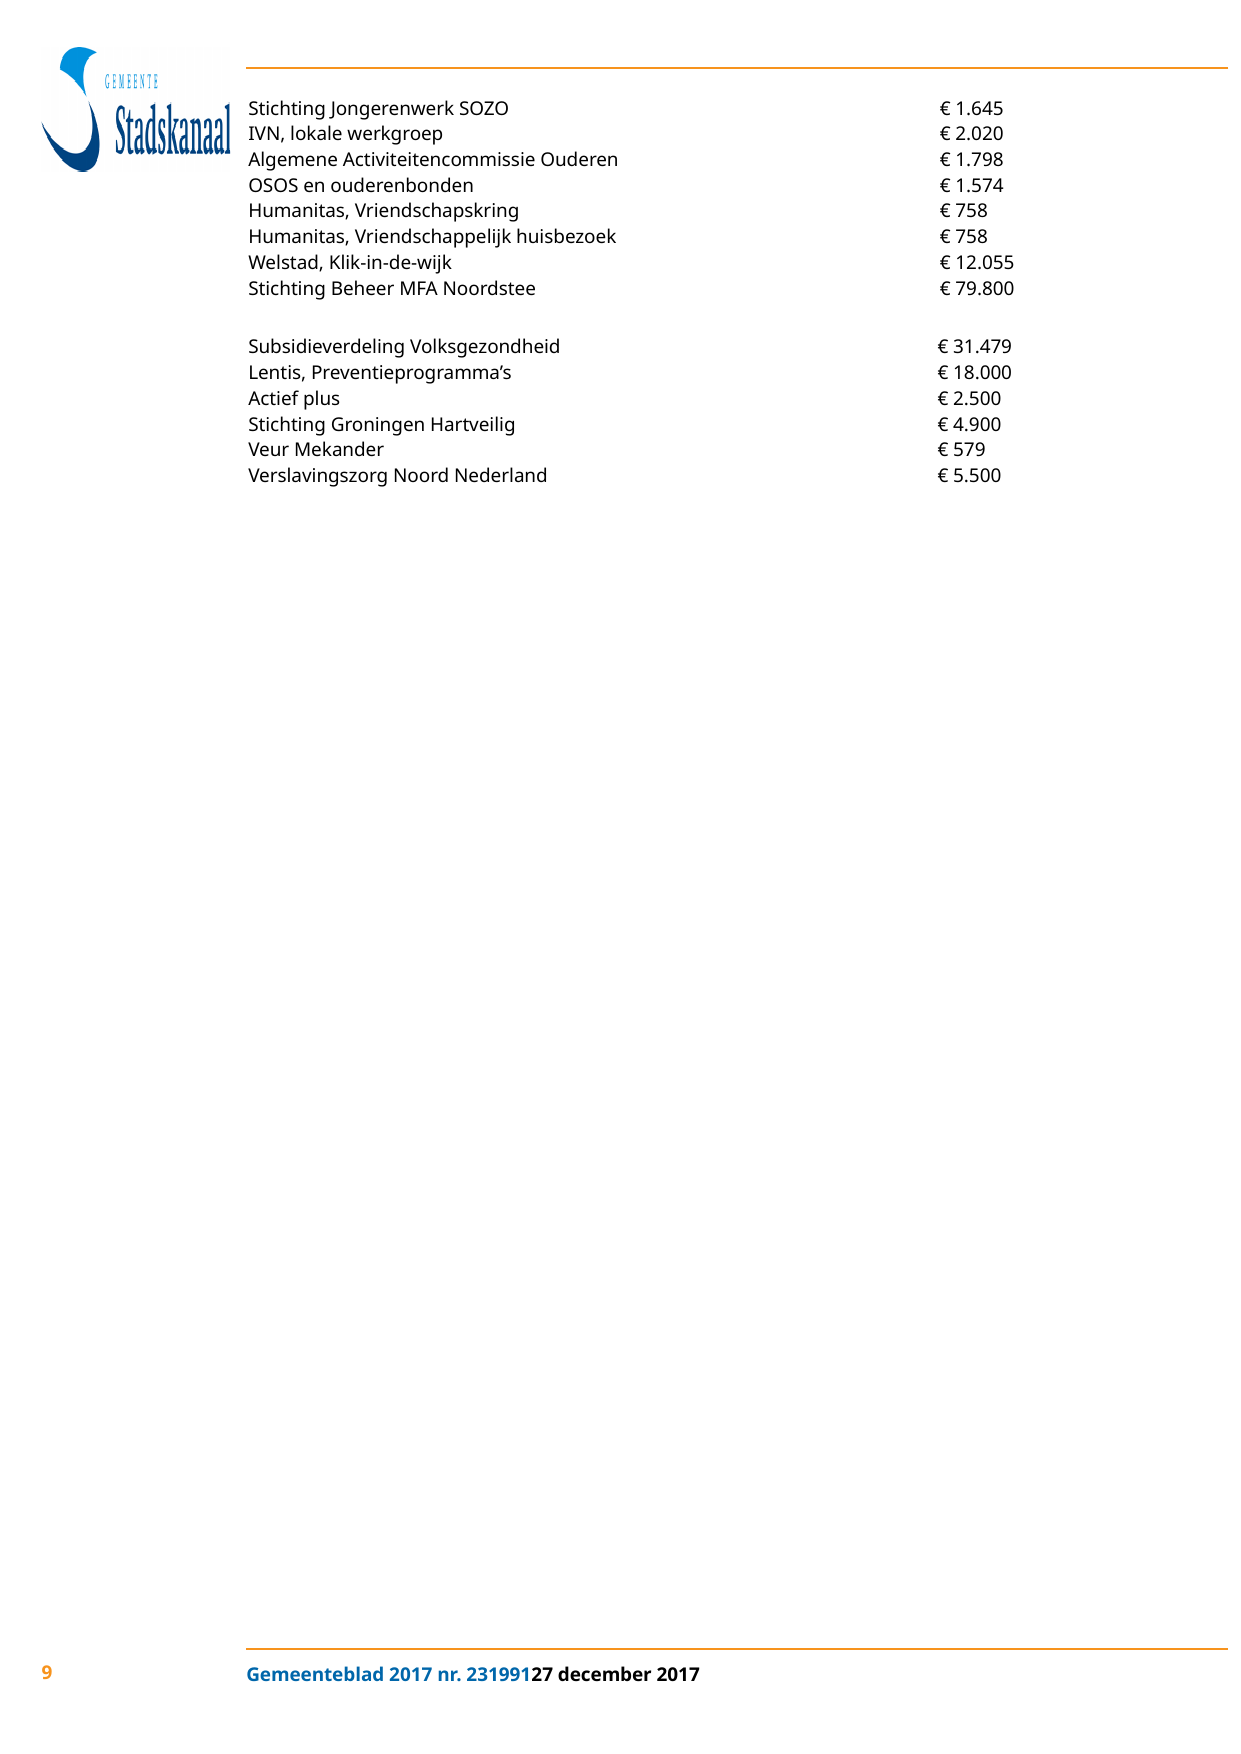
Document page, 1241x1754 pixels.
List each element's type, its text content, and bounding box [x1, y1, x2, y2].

table_cell Humanitas, Vriendschapskring [248, 198, 939, 223]
table_cell € 18.000 [937, 359, 1152, 385]
table_cell € 1.574 [940, 172, 1152, 198]
table_cell IVN, lokale werkgroep [248, 121, 939, 146]
table_cell € 4.900 [937, 411, 1152, 436]
table_cell Humanitas, Vriendschappelijk huisbezoek [248, 224, 939, 249]
table_cell € 5.500 [937, 462, 1152, 488]
table_cell OSOS en ouderenbonden [248, 172, 939, 198]
table_cell Stichting Groningen Hartveilig [248, 411, 937, 436]
table_cell Algemene Activiteitencommissie Ouderen [248, 146, 939, 172]
table_cell € 579 [937, 436, 1152, 462]
table_cell Veur Mekander [248, 436, 937, 462]
table_cell Verslavingszorg Noord Nederland [248, 462, 937, 488]
table_cell € 2.500 [937, 385, 1152, 411]
table_cell Stichting Beheer MFA Noordstee [248, 275, 939, 301]
table_cell Stichting Jongerenwerk SOZO [248, 95, 939, 121]
table_header Subsidieverdeling Volksgezondheid [248, 334, 937, 359]
table_cell Welstad, Klik-in-de-wijk [248, 249, 939, 275]
table_cell € 2.020 [940, 121, 1152, 146]
table_cell € 1.798 [940, 146, 1152, 172]
table_cell Lentis, Preventieprogramma’s [248, 359, 937, 385]
table_cell € 758 [940, 198, 1152, 223]
table_cell € 758 [940, 224, 1152, 249]
table_cell € 1.645 [940, 95, 1152, 121]
table_cell Actief plus [248, 385, 937, 411]
table_cell € 12.055 [940, 249, 1152, 275]
picture [41, 47, 231, 172]
table_header € 31.479 [937, 334, 1152, 359]
table_cell € 79.800 [940, 275, 1152, 301]
